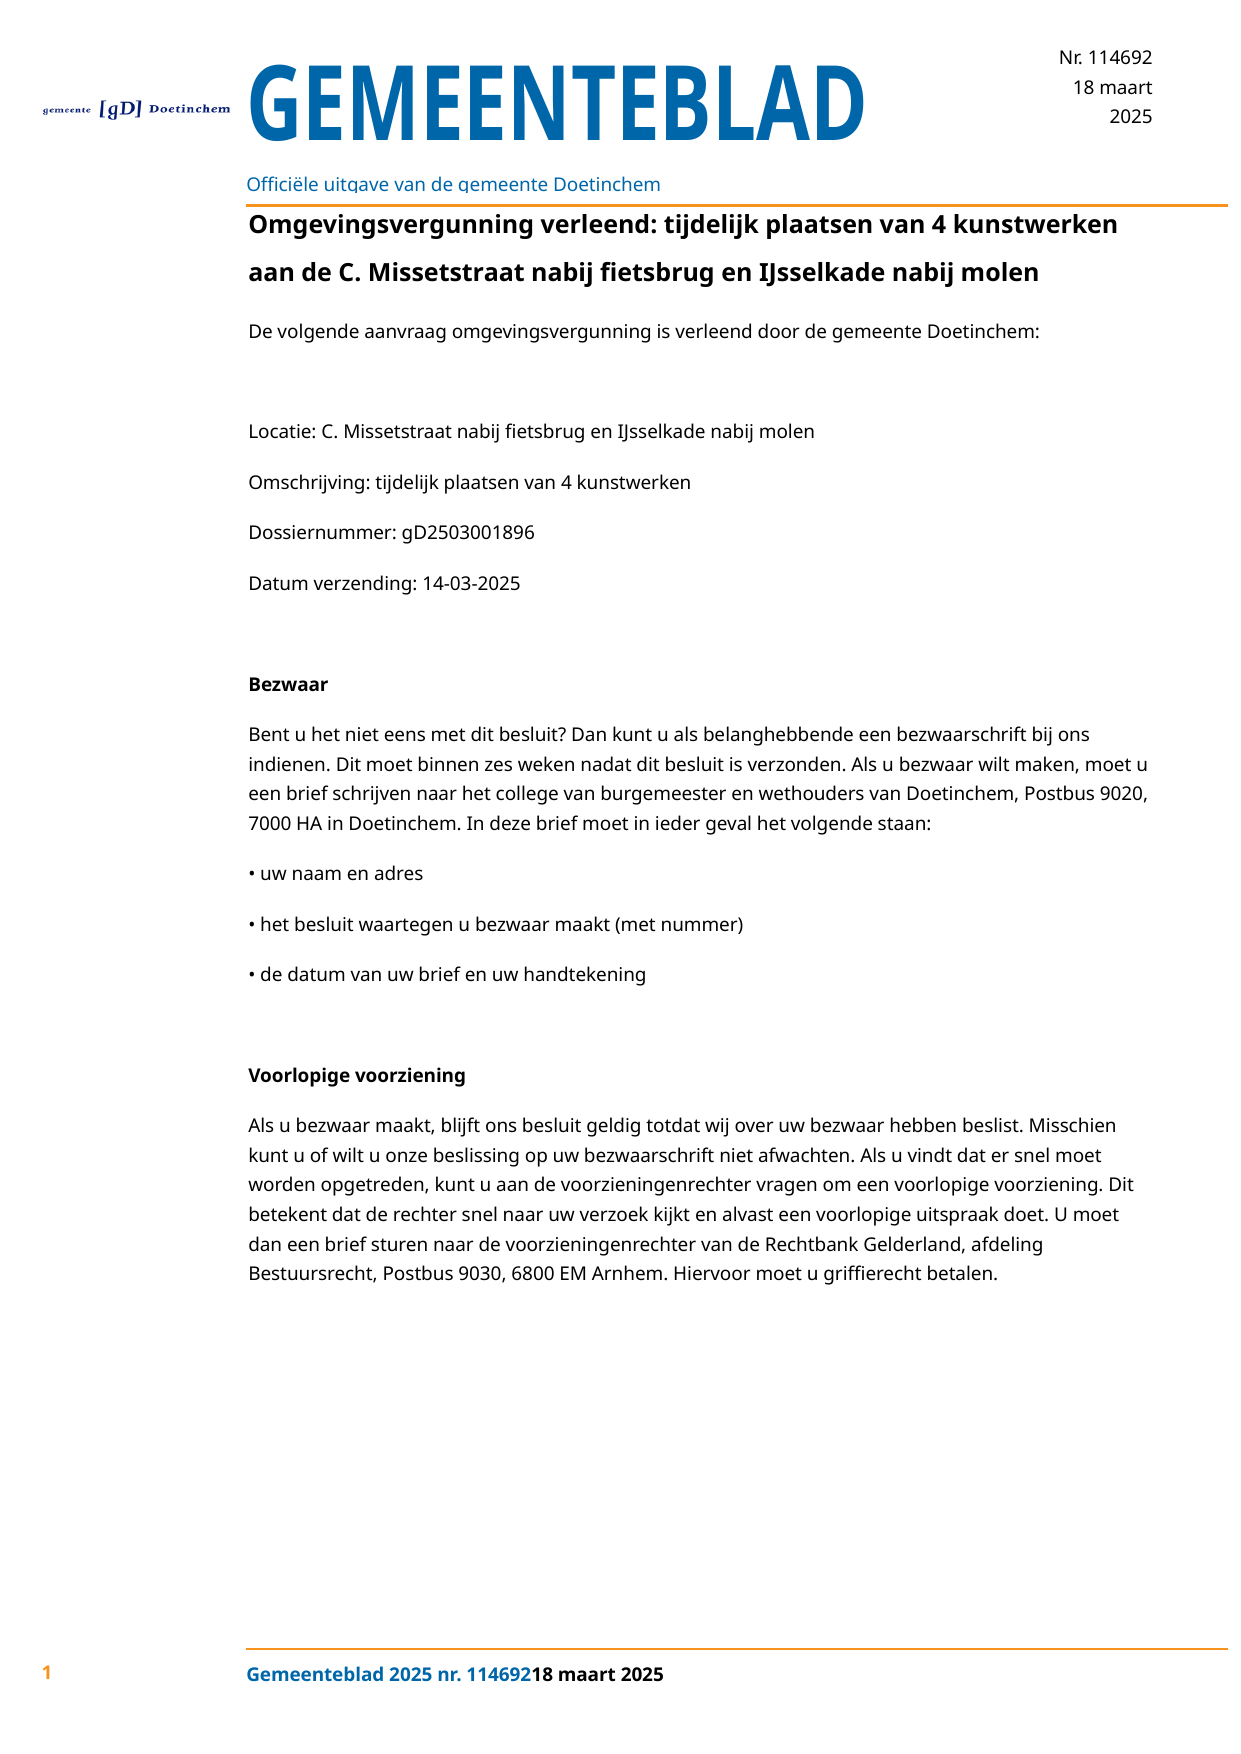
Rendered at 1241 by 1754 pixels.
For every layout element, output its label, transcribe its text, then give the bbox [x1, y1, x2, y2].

text Dossiernummer: gD2503001896 [248, 519, 1152, 545]
text Datum verzending: 14-03-2025 [248, 570, 1152, 596]
text Locatie: C. Missetstraat nabij fietsbrug en IJsselkade nabij molen [248, 419, 1152, 444]
text • het besluit waartegen u bezwaar maakt (met nummer) [248, 911, 1152, 937]
text Als u bezwaar maakt, blijft ons besluit geldig totdat wij over uw bezwaar hebben beslist. Misschien kunt u of wilt u onze beslissing op uw bezwaarschrift niet afwachten. Als u vindt dat er snel moet worden opgetreden, kunt u aan de voorzieningenrechter vragen om een voorlopige voorziening. Dit betekent dat de rechter snel naar uw verzoek kijkt en alvast een voorlopige uitspraak doet. U moet dan een brief sturen naar de voorzieningenrechter van de Rechtbank Gelderland, afdeling Bestuursrecht, Postbus 9030, 6800 EM Arnhem. Hiervoor moet u griffierecht betalen. [248, 1112, 1152, 1286]
text Omschrijving: tijdelijk plaatsen van 4 kunstwerken [248, 469, 1152, 495]
text De volgende aanvraag omgevingsvergunning is verleend door de gemeente Doetinchem: [248, 318, 1152, 344]
text • uw naam en adres [248, 860, 1152, 886]
text Bezwaar [248, 671, 1152, 697]
text Bent u het niet eens met dit besluit? Dan kunt u als belanghebbende een bezwaarschrift bij ons indienen. Dit moet binnen zes weken nadat dit besluit is verzonden. Als u bezwaar wilt maken, moet u een brief schrijven naar het college van burgemeester en wethouders van Doetinchem, Postbus 9020, 7000 HA in Doetinchem. In deze brief moet in ieder geval het volgende staan: [248, 721, 1152, 836]
text • de datum van uw brief en uw handtekening [248, 961, 1152, 987]
picture [41, 47, 231, 172]
text Omgevingsvergunning verleend: tijdelijk plaatsen van 4 kunstwerken aan de C. Missetstraat nabij fietsbrug en IJsselkade nabij molen [248, 207, 1152, 288]
text Voorlopige voorziening [248, 1062, 1152, 1088]
